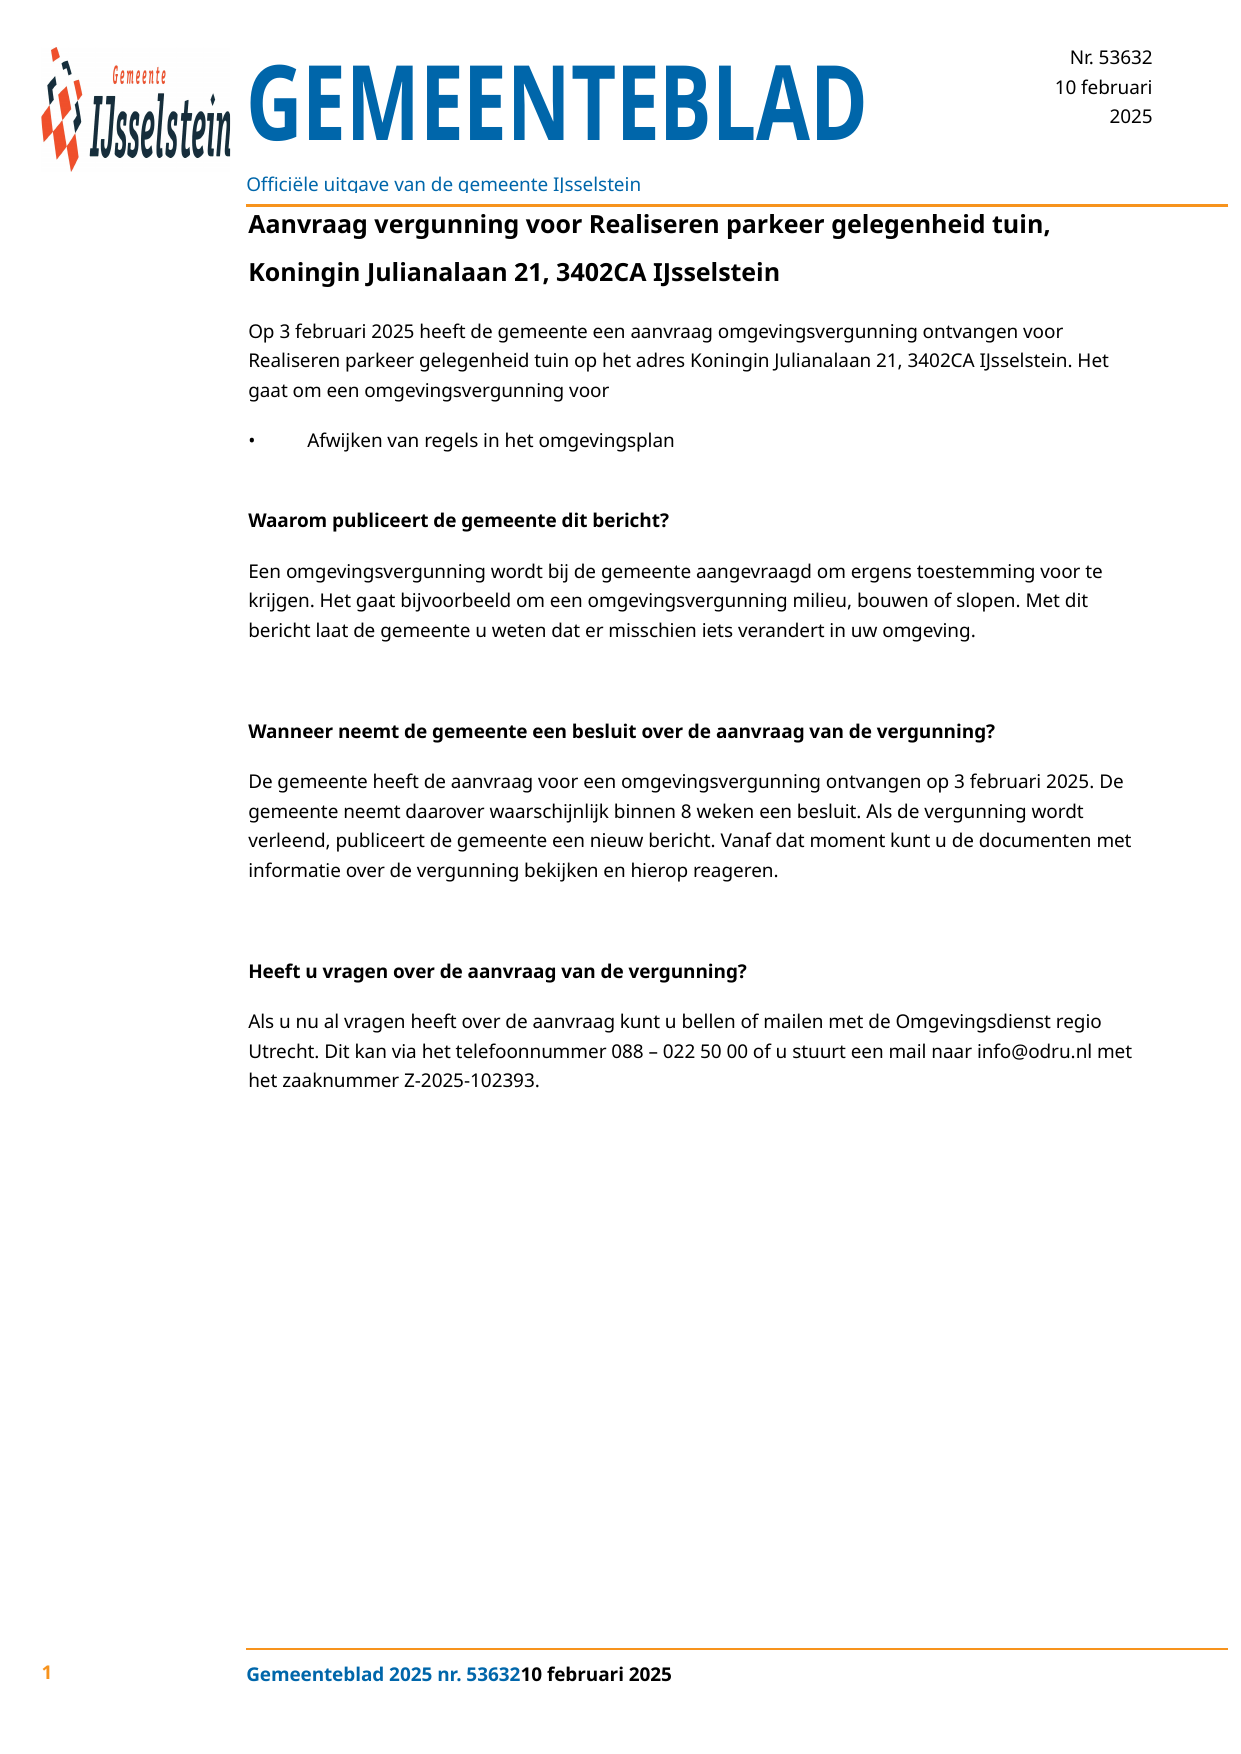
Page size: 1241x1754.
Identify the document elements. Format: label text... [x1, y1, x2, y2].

text Een omgevingsvergunning wordt bij de gemeente aangevraagd om ergens toestemming voor te krijgen. Het gaat bijvoorbeeld om een omgevingsvergunning milieu, bouwen of slopen. Met dit bericht laat de gemeente u weten dat er misschien iets verandert in uw omgeving. [248, 558, 1152, 643]
text Waarom publiceert de gemeente dit bericht? [248, 507, 1152, 533]
text Heeft u vragen over de aanvraag van de vergunning? [248, 958, 1152, 984]
text Op 3 februari 2025 heeft de gemeente een aanvraag omgevingsvergunning ontvangen voor Realiseren parkeer gelegenheid tuin op het adres Koningin Julianalaan 21, 3402CA IJsselstein. Het gaat om een omgevingsvergunning voor [248, 318, 1152, 403]
text De gemeente heeft de aanvraag voor een omgevingsvergunning ontvangen op 3 februari 2025. De gemeente neemt daarover waarschijnlijk binnen 8 weken een besluit. Als de vergunning wordt verleend, publiceert de gemeente een nieuw bericht. Vanaf dat moment kunt u de documenten met informatie over de vergunning bekijken en hierop reageren. [248, 768, 1152, 883]
list Afwijken van regels in het omgevingsplan [248, 427, 1152, 453]
picture [41, 47, 231, 172]
text Wanneer neemt de gemeente een besluit over de aanvraag van de vergunning? [248, 718, 1152, 744]
text Aanvraag vergunning voor Realiseren parkeer gelegenheid tuin, Koningin Julianalaan 21, 3402CA IJsselstein [248, 207, 1152, 288]
text Als u nu al vragen heeft over de aanvraag kunt u bellen of mailen met de Omgevingsdienst regio Utrecht. Dit kan via het telefoonnummer 088 – 022 50 00 of u stuurt een mail naar info@odru.nl met het zaaknummer Z-2025-102393. [248, 1008, 1152, 1093]
